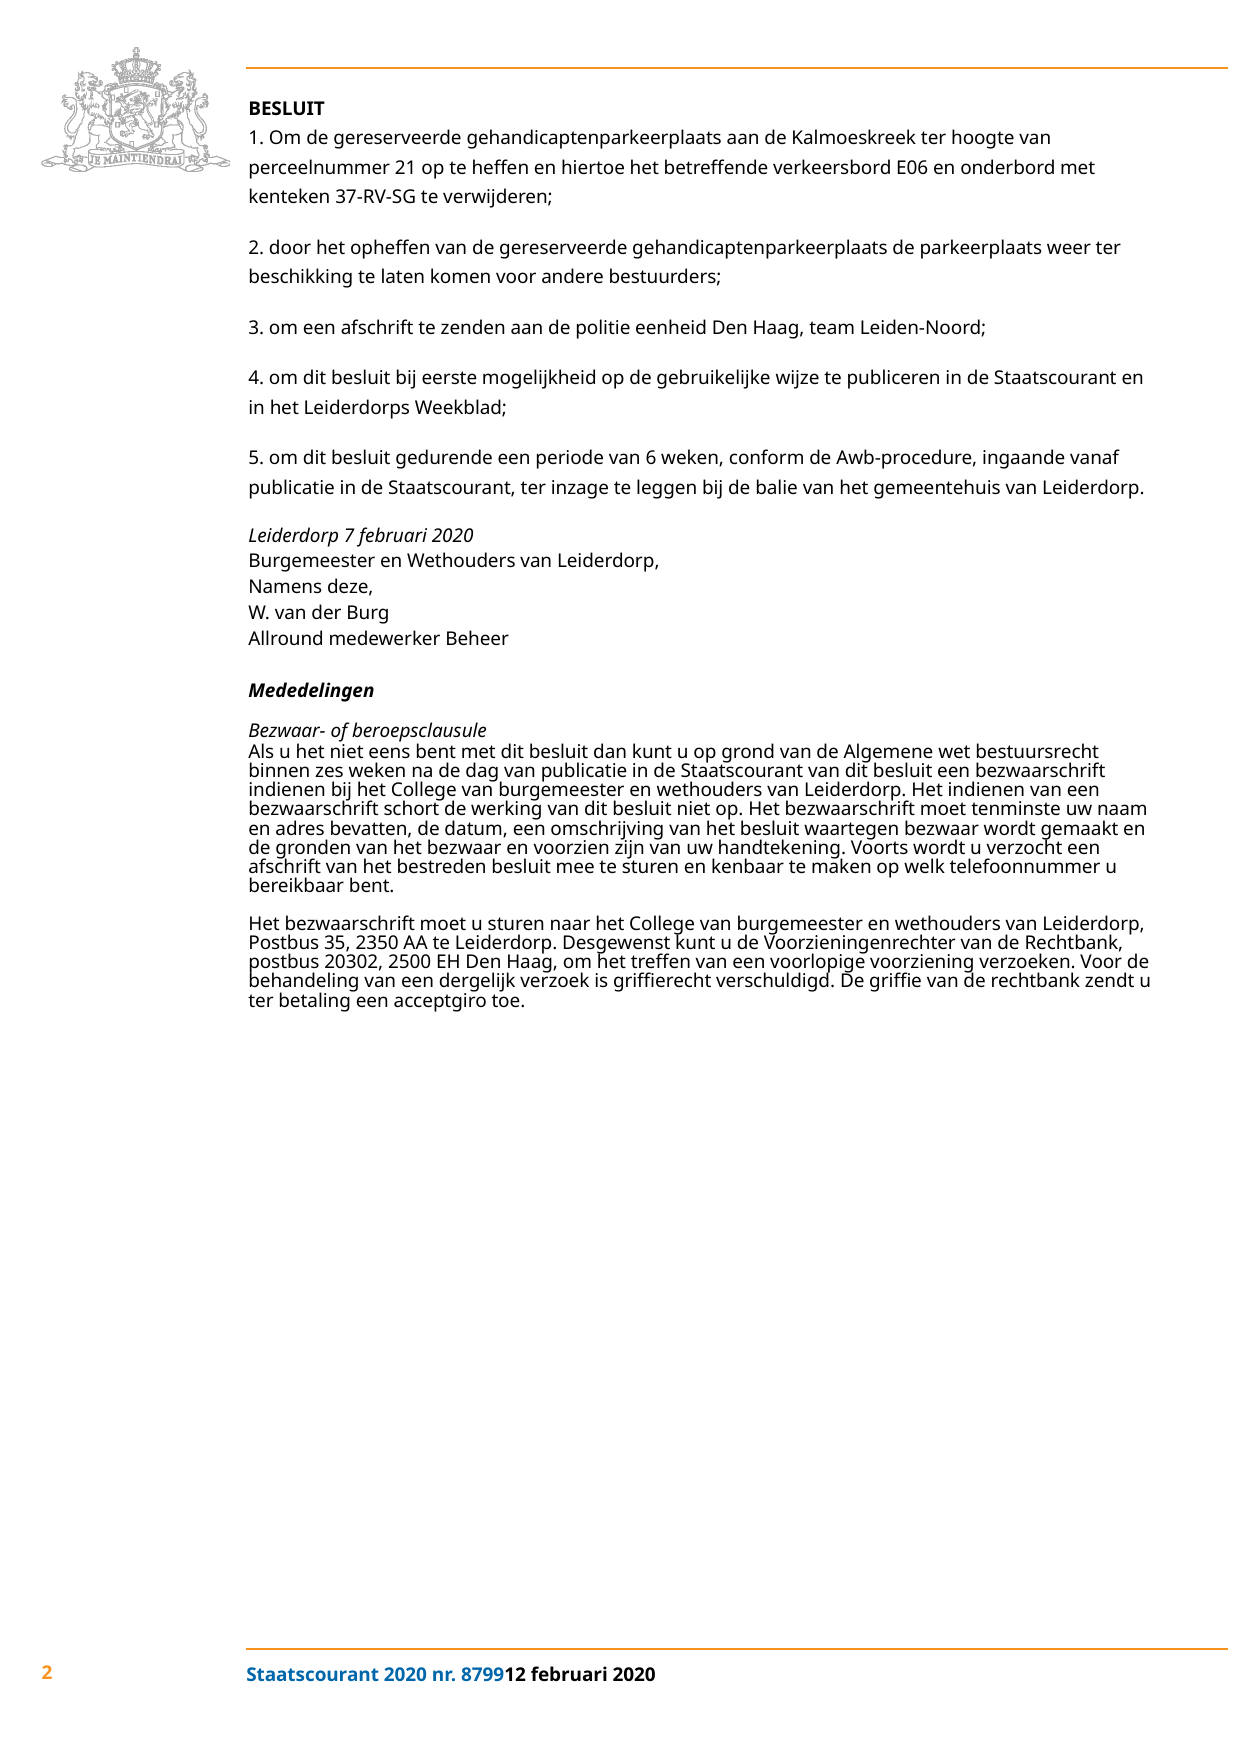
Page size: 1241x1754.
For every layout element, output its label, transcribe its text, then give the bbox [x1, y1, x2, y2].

text Namens deze, [248, 573, 1152, 599]
text Mededelingen [248, 678, 1152, 703]
picture [41, 47, 231, 172]
text Burgemeester en Wethouders van Leiderdorp, [248, 547, 1152, 573]
text Als u het niet eens bent met dit besluit dan kunt u op grond van de Algemene wet bestuursrecht binnen zes weken na de dag van publicatie in de Staatscourant van dit besluit een bezwaarschrift indienen bij het College van burgemeester en wethouders van Leiderdorp. Het indienen van een bezwaarschrift schort de werking van dit besluit niet op. Het bezwaarschrift moet tenminste uw naam en adres bevatten, de datum, een omschrijving van het besluit waartegen bezwaar wordt gemaakt en de gronden van het bezwaar en voorzien zijn van uw handtekening. Voorts wordt u verzocht een afschrift van het bestreden besluit mee te sturen en kenbaar te maken op welk telefoonnummer u bereikbaar bent. [248, 743, 1152, 897]
text W. van der Burg [248, 599, 1152, 625]
text 5. om dit besluit gedurende een periode van 6 weken, conform de Awb-procedure, ingaande vanaf publicatie in de Staatscourant, ter inzage te leggen bij de balie van het gemeentehuis van Leiderdorp. [248, 444, 1152, 500]
text Leiderdorp 7 februari 2020 [248, 522, 1152, 547]
text Allround medewerker Beheer [248, 625, 1152, 650]
text 2. door het opheffen van de gereserveerde gehandicaptenparkeerplaats de parkeerplaats weer ter beschikking te laten komen voor andere bestuurders; [248, 234, 1152, 289]
text Het bezwaarschrift moet u sturen naar het College van burgemeester en wethouders van Leiderdorp, Postbus 35, 2350 AA te Leiderdorp. Desgewenst kunt u de Voorzieningenrechter van de Rechtbank, postbus 20302, 2500 EH Den Haag, om het treffen van een voorlopige voorziening verzoeken. Voor de behandeling van een dergelijk verzoek is griffierecht verschuldigd. De griffie van de rechtbank zendt u ter betaling een acceptgiro toe. [248, 914, 1152, 1011]
text 3. om een afschrift te zenden aan de politie eenheid Den Haag, team Leiden-Noord; [248, 314, 1152, 340]
text BESLUIT [248, 95, 1152, 121]
text 1. Om de gereserveerde gehandicaptenparkeerplaats aan de Kalmoeskreek ter hoogte van perceelnummer 21 op te heffen en hiertoe het betreffende verkeersbord E06 en onderbord met kenteken 37-RV-SG te verwijderen; [248, 124, 1152, 209]
text Bezwaar- of beroepsclausule [248, 717, 1152, 743]
text 4. om dit besluit bij eerste mogelijkheid op de gebruikelijke wijze te publiceren in de Staatscourant en in het Leiderdorps Weekblad; [248, 364, 1152, 420]
